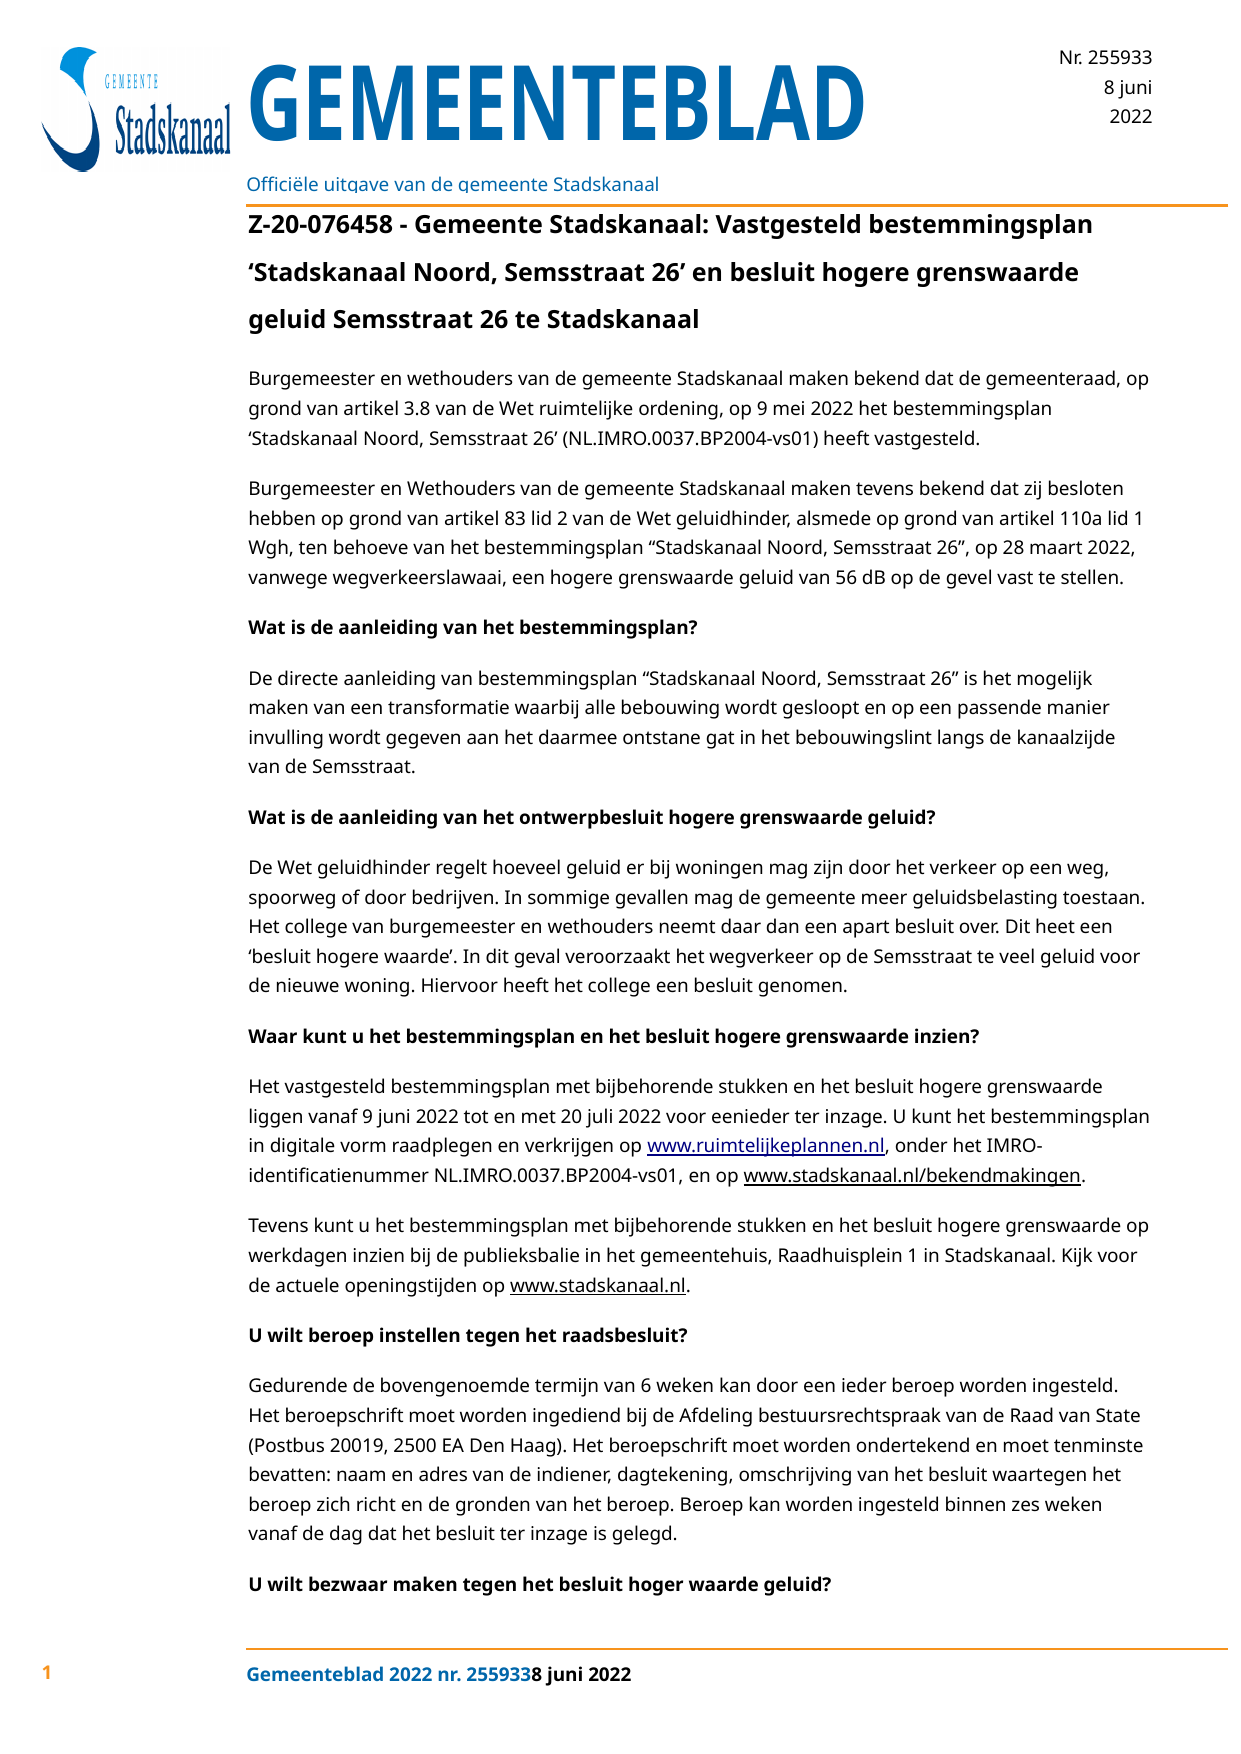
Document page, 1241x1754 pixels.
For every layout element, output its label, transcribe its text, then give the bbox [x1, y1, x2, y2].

text Het vastgesteld bestemmingsplan met bijbehorende stukken en het besluit hogere grenswaarde liggen vanaf 9 juni 2022 tot en met 20 juli 2022 voor eenieder ter inzage. U kunt het bestemmingsplan in digitale vorm raadplegen en verkrijgen op www.ruimtelijkeplannen.nl, onder het IMRO-identificatienummer NL.IMRO.0037.BP2004-vs01, en op www.stadskanaal.nl/bekendmakingen. [248, 1073, 1152, 1188]
picture [41, 47, 231, 172]
text Z-20-076458 - Gemeente Stadskanaal: Vastgesteld bestemmingsplan ‘Stadskanaal Noord, Semsstraat 26’ en besluit hogere grenswaarde geluid Semsstraat 26 te Stadskanaal [248, 207, 1152, 336]
text U wilt beroep instellen tegen het raadsbesluit? [248, 1322, 1152, 1348]
text Burgemeester en Wethouders van de gemeente Stadskanaal maken tevens bekend dat zij besloten hebben op grond van artikel 83 lid 2 van de Wet geluidhinder, alsmede op grond van artikel 110a lid 1 Wgh, ten behoeve van het bestemmingsplan “Stadskanaal Noord, Semsstraat 26”, op 28 maart 2022, vanwege wegverkeerslawaai, een hogere grenswaarde geluid van 56 dB op de gevel vast te stellen. [248, 475, 1152, 589]
text De directe aanleiding van bestemmingsplan “Stadskanaal Noord, Semsstraat 26” is het mogelijk maken van een transformatie waarbij alle bebouwing wordt gesloopt en op een passende manier invulling wordt gegeven aan het daarmee ontstane gat in het bebouwingslint langs de kanaalzijde van de Semsstraat. [248, 665, 1152, 779]
text Wat is de aanleiding van het ontwerpbesluit hogere grenswaarde geluid? [248, 804, 1152, 829]
text Gedurende de bovengenoemde termijn van 6 weken kan door een ieder beroep worden ingesteld. Het beroepschrift moet worden ingediend bij de Afdeling bestuursrechtspraak van de Raad van State (Postbus 20019, 2500 EA Den Haag). Het beroepschrift moet worden ondertekend en moet tenminste bevatten: naam en adres van de indiener, dagtekening, omschrijving van het besluit waartegen het beroep zich richt en de gronden van het beroep. Beroep kan worden ingesteld binnen zes weken vanaf de dag dat het besluit ter inzage is gelegd. [248, 1373, 1152, 1546]
text U wilt bezwaar maken tegen het besluit hoger waarde geluid? [248, 1571, 1152, 1597]
text Waar kunt u het bestemmingsplan en het besluit hogere grenswaarde inzien? [248, 1023, 1152, 1049]
text Wat is de aanleiding van het bestemmingsplan? [248, 614, 1152, 640]
text Tevens kunt u het bestemmingsplan met bijbehorende stukken en het besluit hogere grenswaarde op werkdagen inzien bij de publieksbalie in het gemeentehuis, Raadhuisplein 1 in Stadskanaal. Kijk voor de actuele openingstijden op www.stadskanaal.nl. [248, 1213, 1152, 1297]
text Burgemeester en wethouders van de gemeente Stadskanaal maken bekend dat de gemeenteraad, op grond van artikel 3.8 van de Wet ruimtelijke ordening, op 9 mei 2022 het bestemmingsplan ‘Stadskanaal Noord, Semsstraat 26’ (NL.IMRO.0037.BP2004-vs01) heeft vastgesteld. [248, 366, 1152, 450]
text De Wet geluidhinder regelt hoeveel geluid er bij woningen mag zijn door het verkeer op een weg, spoorweg of door bedrijven. In sommige gevallen mag de gemeente meer geluidsbelasting toestaan. Het college van burgemeester en wethouders neemt daar dan een apart besluit over. Dit heet een ‘besluit hogere waarde’. In dit geval veroorzaakt het wegverkeer op de Semsstraat te veel geluid voor de nieuwe woning. Hiervoor heeft het college een besluit genomen. [248, 854, 1152, 998]
